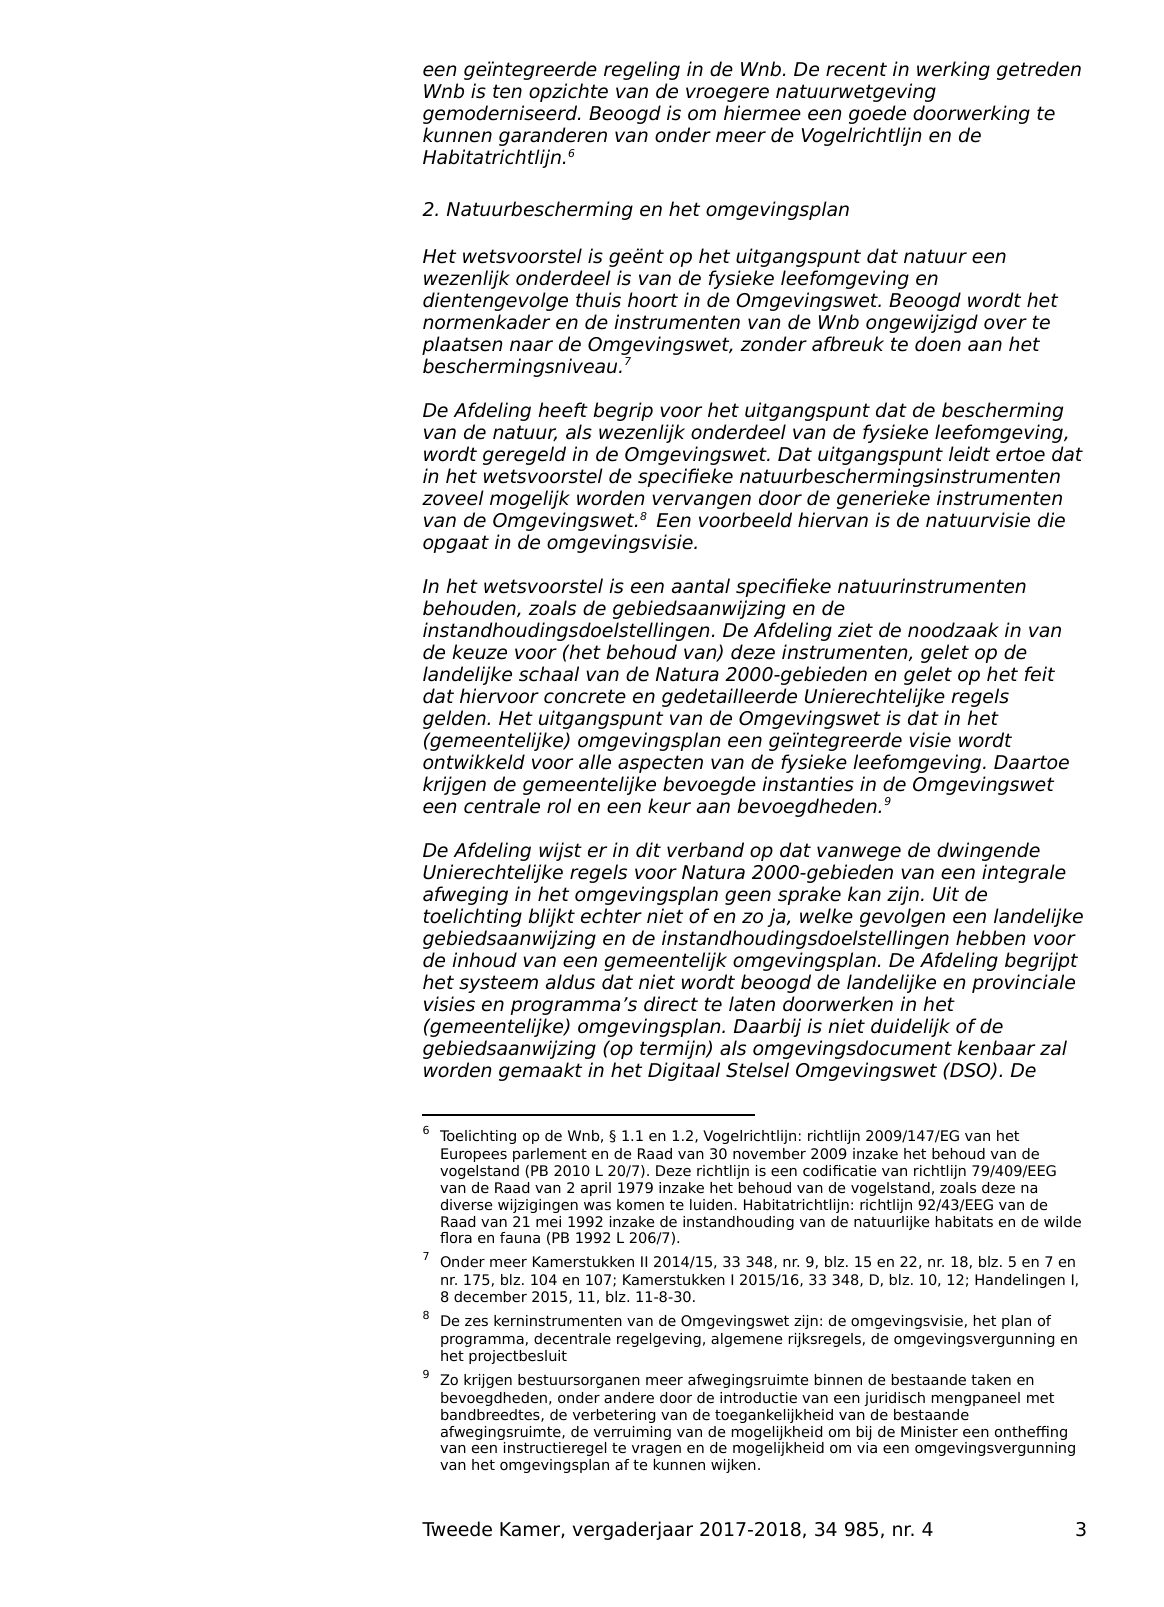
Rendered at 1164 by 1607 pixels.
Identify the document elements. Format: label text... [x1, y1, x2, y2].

text In het wetsvoorstel is een aantal specifieke natuurinstrumenten behouden, zoals de gebiedsaanwijzing en de instandhoudingsdoelstellingen. De Afdeling ziet de noodzaak in van de keuze voor (het behoud van) deze instrumenten, gelet op de landelijke schaal van de Natura 2000-gebieden en gelet op het feit dat hiervoor concrete en gedetailleerde Unierechtelijke regels gelden. Het uitgangspunt van de Omgevingswet is dat in het (gemeentelijke) omgevingsplan een geïntegreerde visie wordt ontwikkeld voor alle aspecten van de fysieke leefomgeving. Daartoe krijgen de gemeentelijke bevoegde instanties in de Omgevingswet een centrale rol en een keur aan bevoegdheden. [422, 576, 1087, 818]
subtitle 2. Natuurbescherming en het omgevingsplan [422, 199, 1087, 221]
text De Afdeling heeft begrip voor het uitgangspunt dat de bescherming van de natuur, als wezenlijk onderdeel van de fysieke leefomgeving, wordt geregeld in de Omgevingswet. Dat uitgangspunt leidt ertoe dat in het wetsvoorstel de specifieke natuurbeschermingsinstrumenten zoveel mogelijk worden vervangen door de generieke instrumenten van de Omgevingswet. Een voorbeeld hiervan is de natuurvisie die opgaat in de omgevingsvisie. [422, 400, 1087, 554]
text De Afdeling wijst er in dit verband op dat vanwege de dwingende Unierechtelijke regels voor Natura 2000-gebieden van een integrale afweging in het omgevingsplan geen sprake kan zijn. Uit de toelichting blijkt echter niet of en zo ja, welke gevolgen een landelijke gebiedsaanwijzing en de instandhoudingsdoelstellingen hebben voor de inhoud van een gemeentelijk omgevingsplan. De Afdeling begrijpt het systeem aldus dat niet wordt beoogd de landelijke en provinciale visies en programma’s direct te laten doorwerken in het (gemeentelijke) omgevingsplan. Daarbij is niet duidelijk of de gebiedsaanwijzing (op termijn) als omgevingsdocument kenbaar zal worden gemaakt in het Digitaal Stelsel Omgevingswet (DSO). De [422, 840, 1087, 1082]
text Toelichting op de Wnb, § 1.1 en 1.2, Vogelrichtlijn: richtlijn 2009/147/EG van het Europees parlement en de Raad van 30 november 2009 inzake het behoud van de vogelstand (PB 2010 L 20/7). Deze richtlijn is een codificatie van richtlijn 79/409/EEG van de Raad van 2 april 1979 inzake het behoud van de vogelstand, zoals deze na diverse wijzigingen was komen te luiden. Habitatrichtlijn: richtlijn 92/43/EEG van de Raad van 21 mei 1992 inzake de instandhouding van de natuurlijke habitats en de wilde flora en fauna (PB 1992 L 206/7). [422, 1124, 1087, 1247]
text Zo krijgen bestuursorganen meer afwegingsruimte binnen de bestaande taken en bevoegdheden, onder andere door de introductie van een juridisch mengpaneel met bandbreedtes, de verbetering van de toegankelijkheid van de bestaande afwegingsruimte, de verruiming van de mogelijkheid om bij de Minister een ontheffing van een instructieregel te vragen en de mogelijkheid om via een omgevingsvergunning van het omgevingsplan af te kunnen wijken. [422, 1368, 1087, 1474]
text een geïntegreerde regeling in de Wnb. De recent in werking getreden Wnb is ten opzichte van de vroegere natuurwetgeving gemoderniseerd. Beoogd is om hiermee een goede doorwerking te kunnen garanderen van onder meer de Vogelrichtlijn en de Habitatrichtlijn. [422, 59, 1087, 169]
text Het wetsvoorstel is geënt op het uitgangspunt dat natuur een wezenlijk onderdeel is van de fysieke leefomgeving en dientengevolge thuis hoort in de Omgevingswet. Beoogd wordt het normenkader en de instrumenten van de Wnb ongewijzigd over te plaatsen naar de Omgevingswet, zonder afbreuk te doen aan het beschermingsniveau. [422, 246, 1087, 378]
text Onder meer Kamerstukken II 2014/15, 33 348, nr. 9, blz. 15 en 22, nr. 18, blz. 5 en 7 en nr. 175, blz. 104 en 107; Kamerstukken I 2015/16, 33 348, D, blz. 10, 12; Handelingen I, 8 december 2015, 11, blz. 11-8-30. [422, 1250, 1087, 1306]
text De zes kerninstrumenten van de Omgevingswet zijn: de omgevingsvisie, het plan of programma, decentrale regelgeving, algemene rijksregels, de omgevingsvergunning en het projectbesluit [422, 1309, 1087, 1365]
